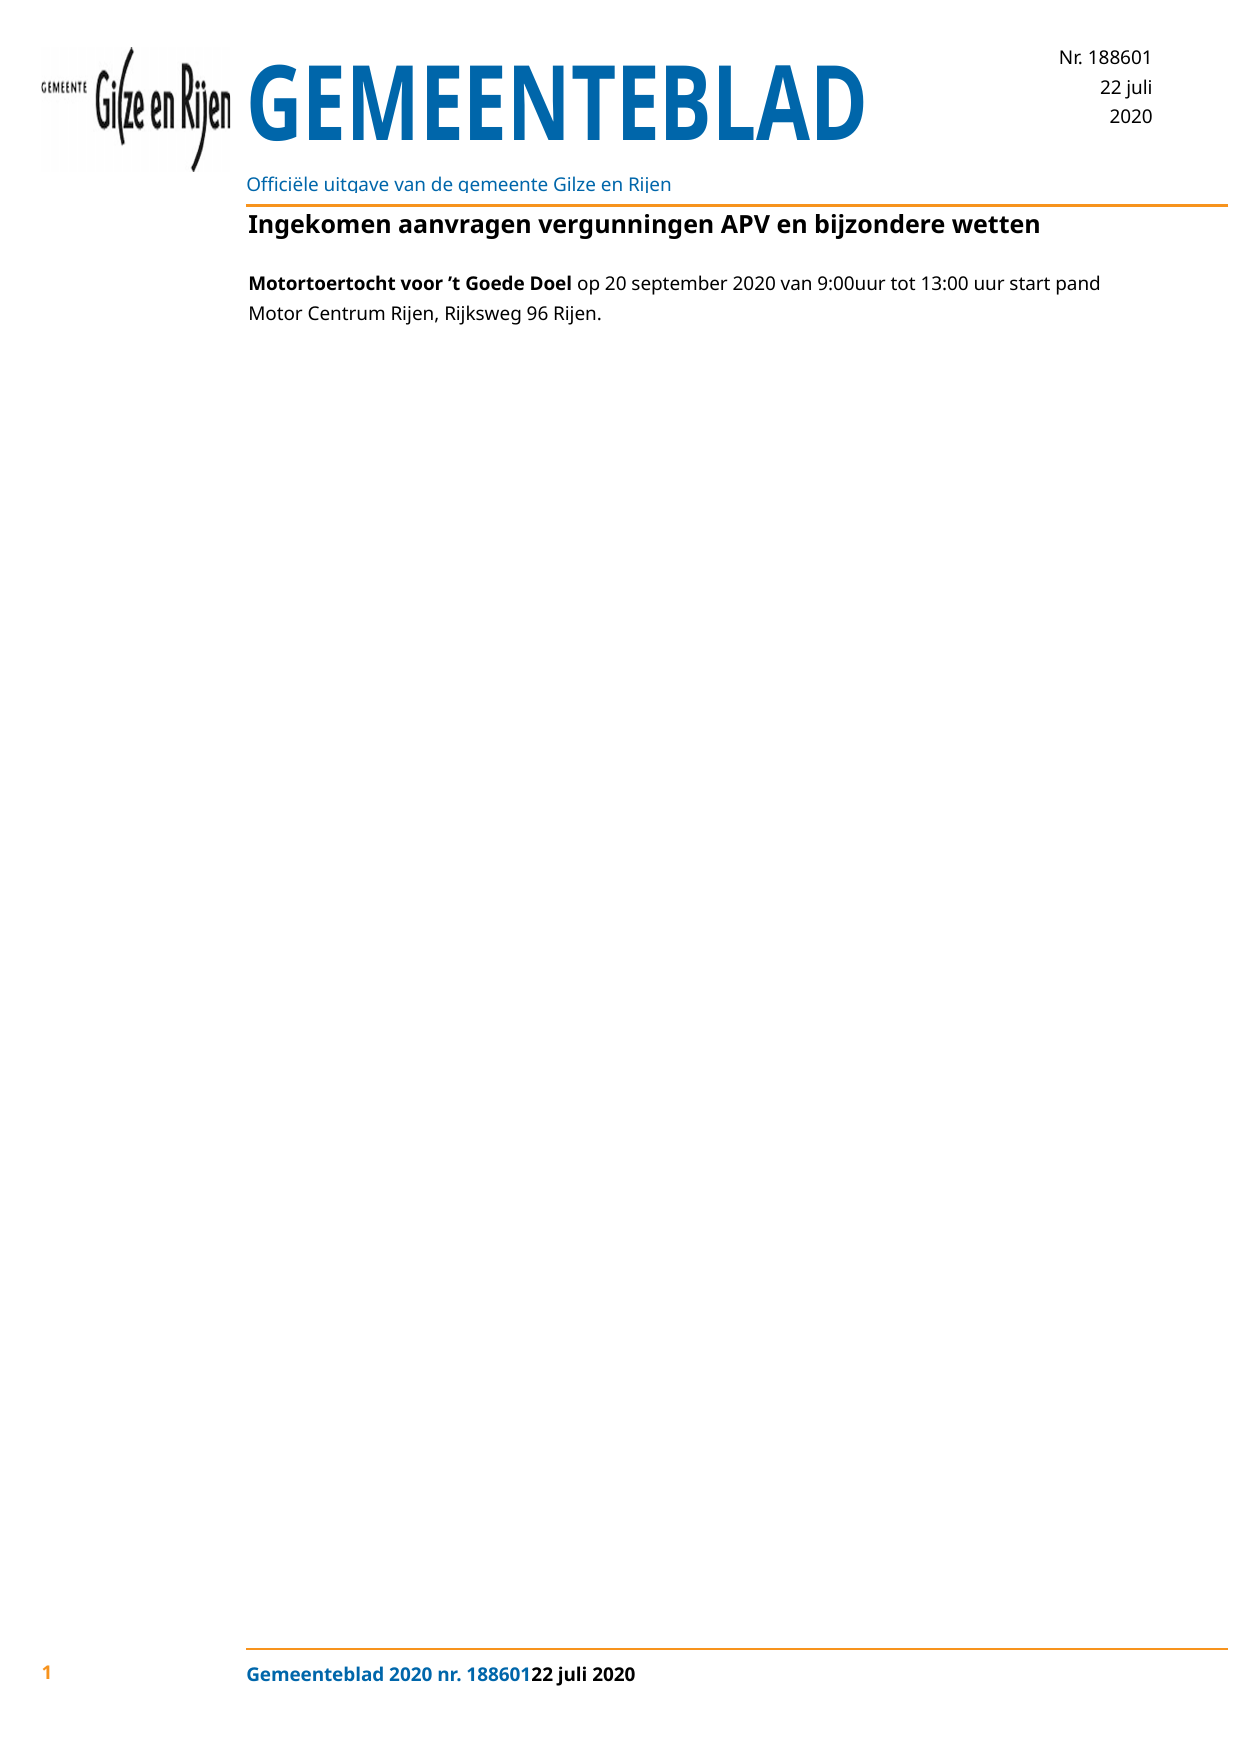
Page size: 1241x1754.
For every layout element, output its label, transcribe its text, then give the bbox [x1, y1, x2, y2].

text Motortoertocht voor ’t Goede Doel op 20 september 2020 van 9:00uur tot 13:00 uur start pand Motor Centrum Rijen, Rijksweg 96 Rijen. [248, 270, 1152, 326]
picture [41, 47, 231, 172]
text Ingekomen aanvragen vergunningen APV en bijzondere wetten [248, 207, 1152, 241]
